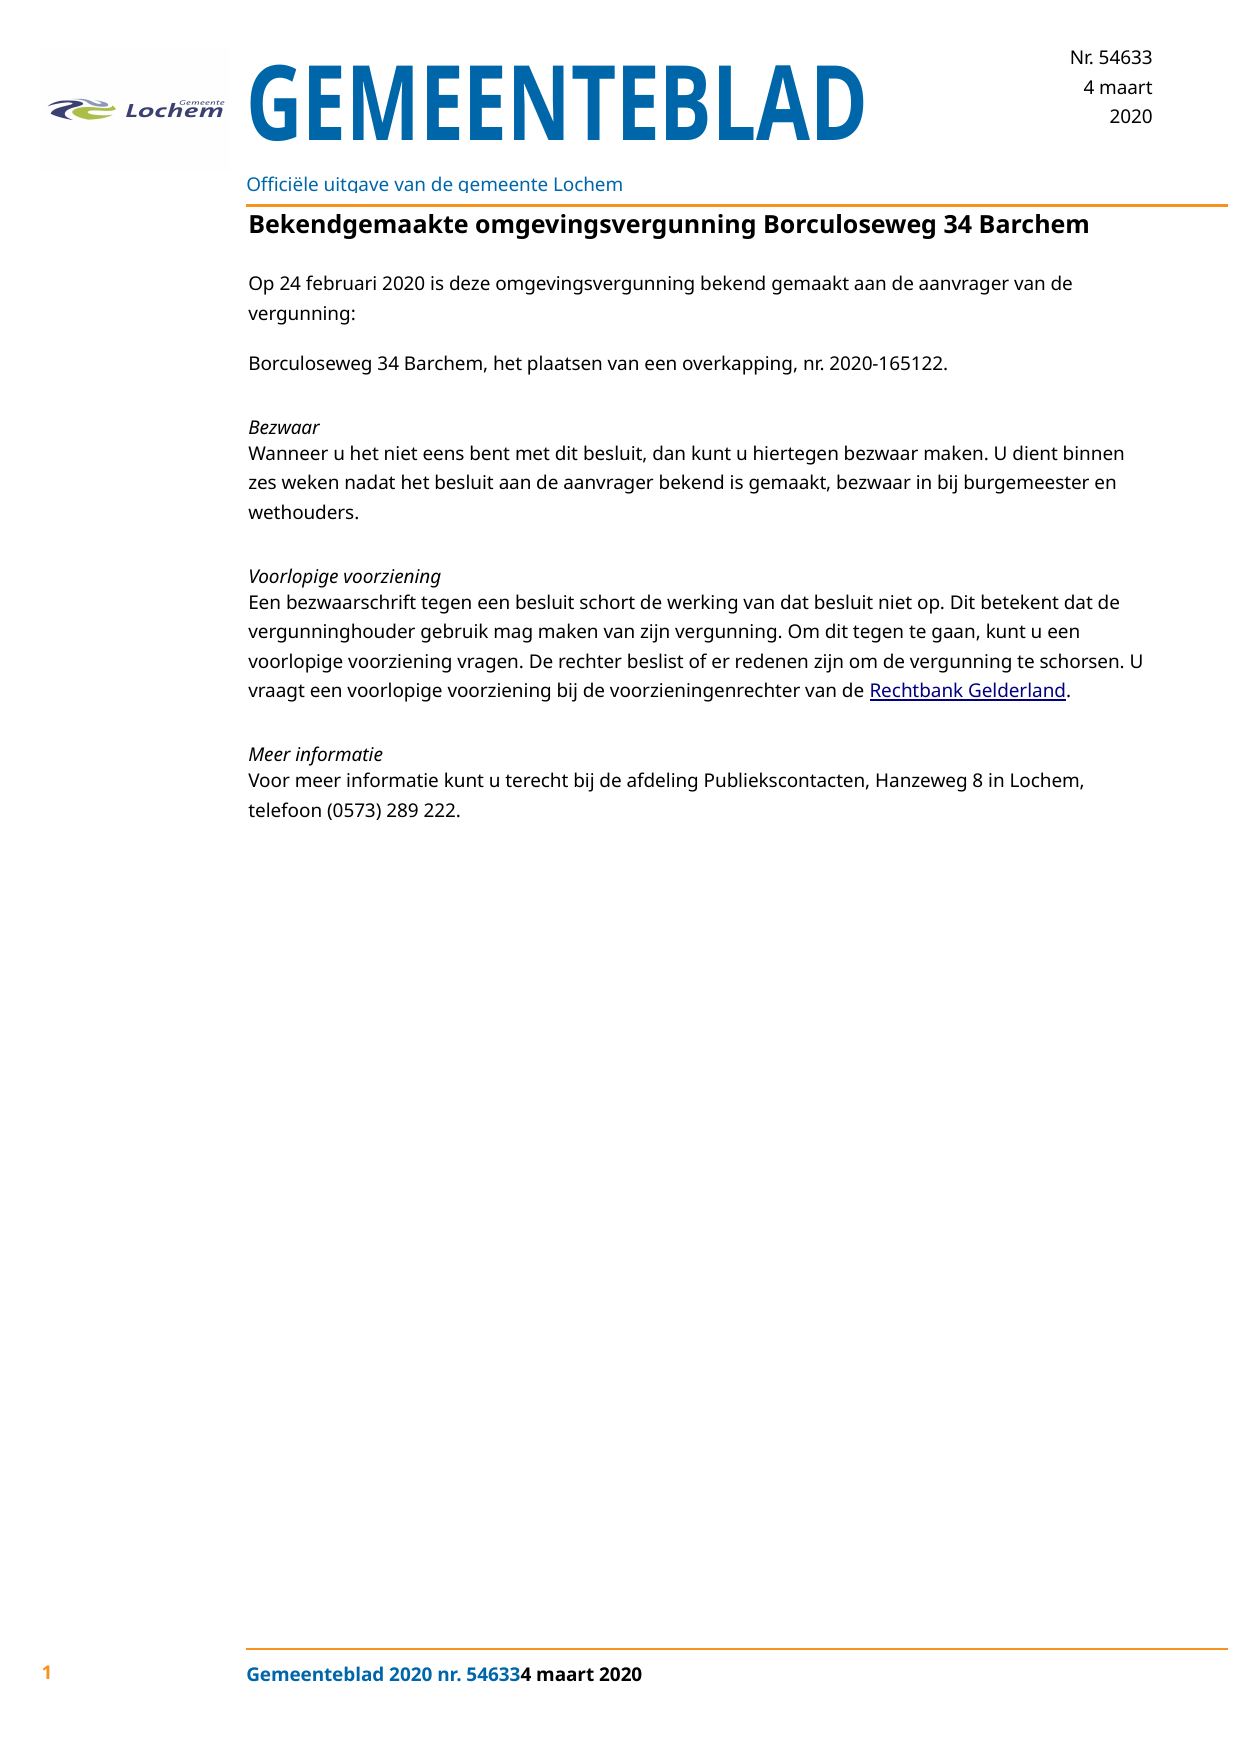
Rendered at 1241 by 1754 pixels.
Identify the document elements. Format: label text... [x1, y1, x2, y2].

text Bezwaar [248, 414, 1152, 440]
text Op 24 februari 2020 is deze omgevingsvergunning bekend gemaakt aan de aanvrager van de vergunning: [248, 270, 1152, 326]
text Een bezwaarschrift tegen een besluit schort de werking van dat besluit niet op. Dit betekent dat de vergunninghouder gebruik mag maken van zijn vergunning. Om dit tegen te gaan, kunt u een voorlopige voorziening vragen. De rechter beslist of er redenen zijn om de vergunning te schorsen. U vraagt een voorlopige voorziening bij de voorzieningenrechter van de Rechtbank Gelderland. [248, 589, 1152, 703]
picture [41, 47, 231, 172]
text Meer informatie [248, 742, 1152, 767]
text Wanneer u het niet eens bent met dit besluit, dan kunt u hiertegen bezwaar maken. U dient binnen zes weken nadat het besluit aan de aanvrager bekend is gemaakt, bezwaar in bij burgemeester en wethouders. [248, 440, 1152, 525]
text Voorlopige voorziening [248, 563, 1152, 589]
text Borculoseweg 34 Barchem, het plaatsen van een overkapping, nr. 2020-165122. [248, 350, 1152, 376]
text Bekendgemaakte omgevingsvergunning Borculoseweg 34 Barchem [248, 207, 1152, 241]
text Voor meer informatie kunt u terecht bij de afdeling Publiekscontacten, Hanzeweg 8 in Lochem, telefoon (0573) 289 222. [248, 767, 1152, 823]
